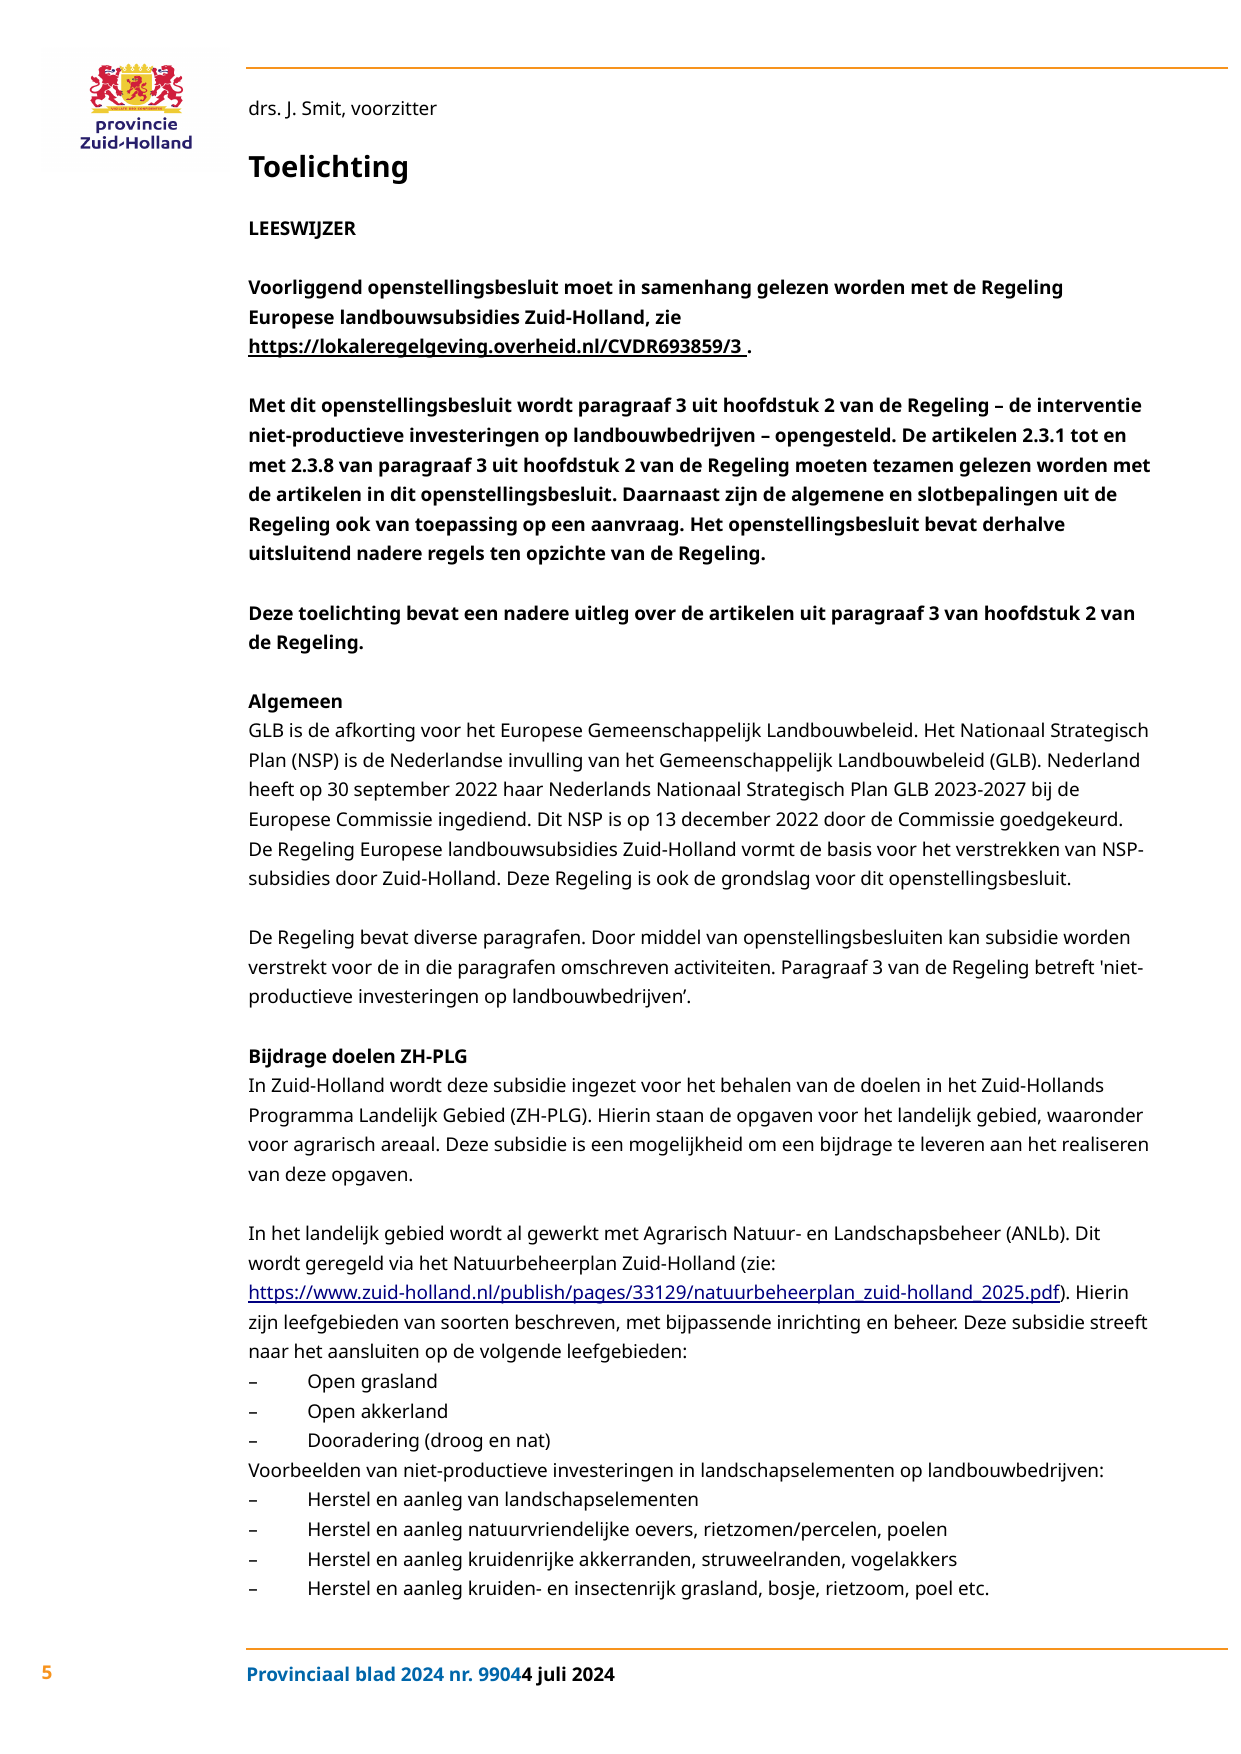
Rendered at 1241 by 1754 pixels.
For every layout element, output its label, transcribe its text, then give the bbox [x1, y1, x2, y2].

list Open grasland [248, 1368, 1152, 1394]
text De Regeling bevat diverse paragrafen. Door middel van openstellingsbesluiten kan subsidie worden verstrekt voor de in die paragrafen omschreven activiteiten. Paragraaf 3 van de Regeling betreft 'niet-productieve investeringen op landbouwbedrijven’. [248, 924, 1152, 1009]
picture [41, 47, 231, 172]
table_header LEESWIJZER Voorliggend openstellingsbesluit moet in samenhang gelezen worden met de Regeling Europese landbouwsubsidies Zuid-Holland, zie https://lokaleregelgeving.overheid.nl/CVDR693859/3 . Met dit openstellingsbesluit wordt paragraaf 3 uit hoofdstuk 2 van de Regeling – de interventie niet-productieve investeringen op landbouwbedrijven – opengesteld. De artikelen 2.3.1 tot en met 2.3.8 van paragraaf 3 uit hoofdstuk 2 van de Regeling moeten tezamen gelezen worden met de artikelen in dit openstellingsbesluit. Daarnaast zijn de algemene en slotbepalingen uit de Regeling ook van toepassing op een aanvraag. Het openstellingsbesluit bevat derhalve uitsluitend nadere regels ten opzichte van de Regeling. Deze toelichting bevat een nadere uitleg over de artikelen uit paragraaf 3 van hoofdstuk 2 van de Regeling. [248, 215, 1152, 655]
text drs. J. Smit, voorzitter [248, 95, 1152, 121]
text Voorbeelden van niet-productieve investeringen in landschapselementen op landbouwbedrijven: [248, 1457, 1152, 1483]
list Open akkerland [248, 1398, 1152, 1424]
list Dooradering (droog en nat) [248, 1427, 1152, 1453]
text In Zuid-Holland wordt deze subsidie ingezet voor het behalen van de doelen in het Zuid-Hollands Programma Landelijk Gebied (ZH-PLG). Hierin staan de opgaven voor het landelijk gebied, waaronder voor agrarisch areaal. Deze subsidie is een mogelijkheid om een bijdrage te leveren aan het realiseren van deze opgaven. [248, 1072, 1152, 1187]
list Herstel en aanleg natuurvriendelijke oevers, rietzomen/percelen, poelen [248, 1516, 1152, 1542]
text In het landelijk gebied wordt al gewerkt met Agrarisch Natuur- en Landschapsbeheer (ANLb). Dit wordt geregeld via het Natuurbeheerplan Zuid-Holland (zie: https://www.zuid-holland.nl/publish/pages/33129/natuurbeheerplan_zuid-holland_2025.pdf). Hierin zijn leefgebieden van soorten beschreven, met bijpassende inrichting en beheer. Deze subsidie streeft naar het aansluiten op de volgende leefgebieden: [248, 1220, 1152, 1364]
list Herstel en aanleg kruidenrijke akkerranden, struweelranden, vogelakkers [248, 1546, 1152, 1572]
text Algemeen [248, 688, 1152, 714]
list Herstel en aanleg kruiden- en insectenrijk grasland, bosje, rietzoom, poel etc. [248, 1575, 1152, 1601]
text GLB is de afkorting voor het Europese Gemeenschappelijk Landbouwbeleid. Het Nationaal Strategisch Plan (NSP) is de Nederlandse invulling van het Gemeenschappelijk Landbouwbeleid (GLB). Nederland heeft op 30 september 2022 haar Nederlands Nationaal Strategisch Plan GLB 2023-2027 bij de Europese Commissie ingediend. Dit NSP is op 13 december 2022 door de Commissie goedgekeurd. De Regeling Europese landbouwsubsidies Zuid-Holland vormt de basis voor het verstrekken van NSP-subsidies door Zuid-Holland. Deze Regeling is ook de grondslag voor dit openstellingsbesluit. [248, 717, 1152, 891]
text Toelichting [248, 146, 1152, 186]
list Herstel en aanleg van landschapselementen [248, 1487, 1152, 1512]
text Bijdrage doelen ZH-PLG [248, 1043, 1152, 1069]
